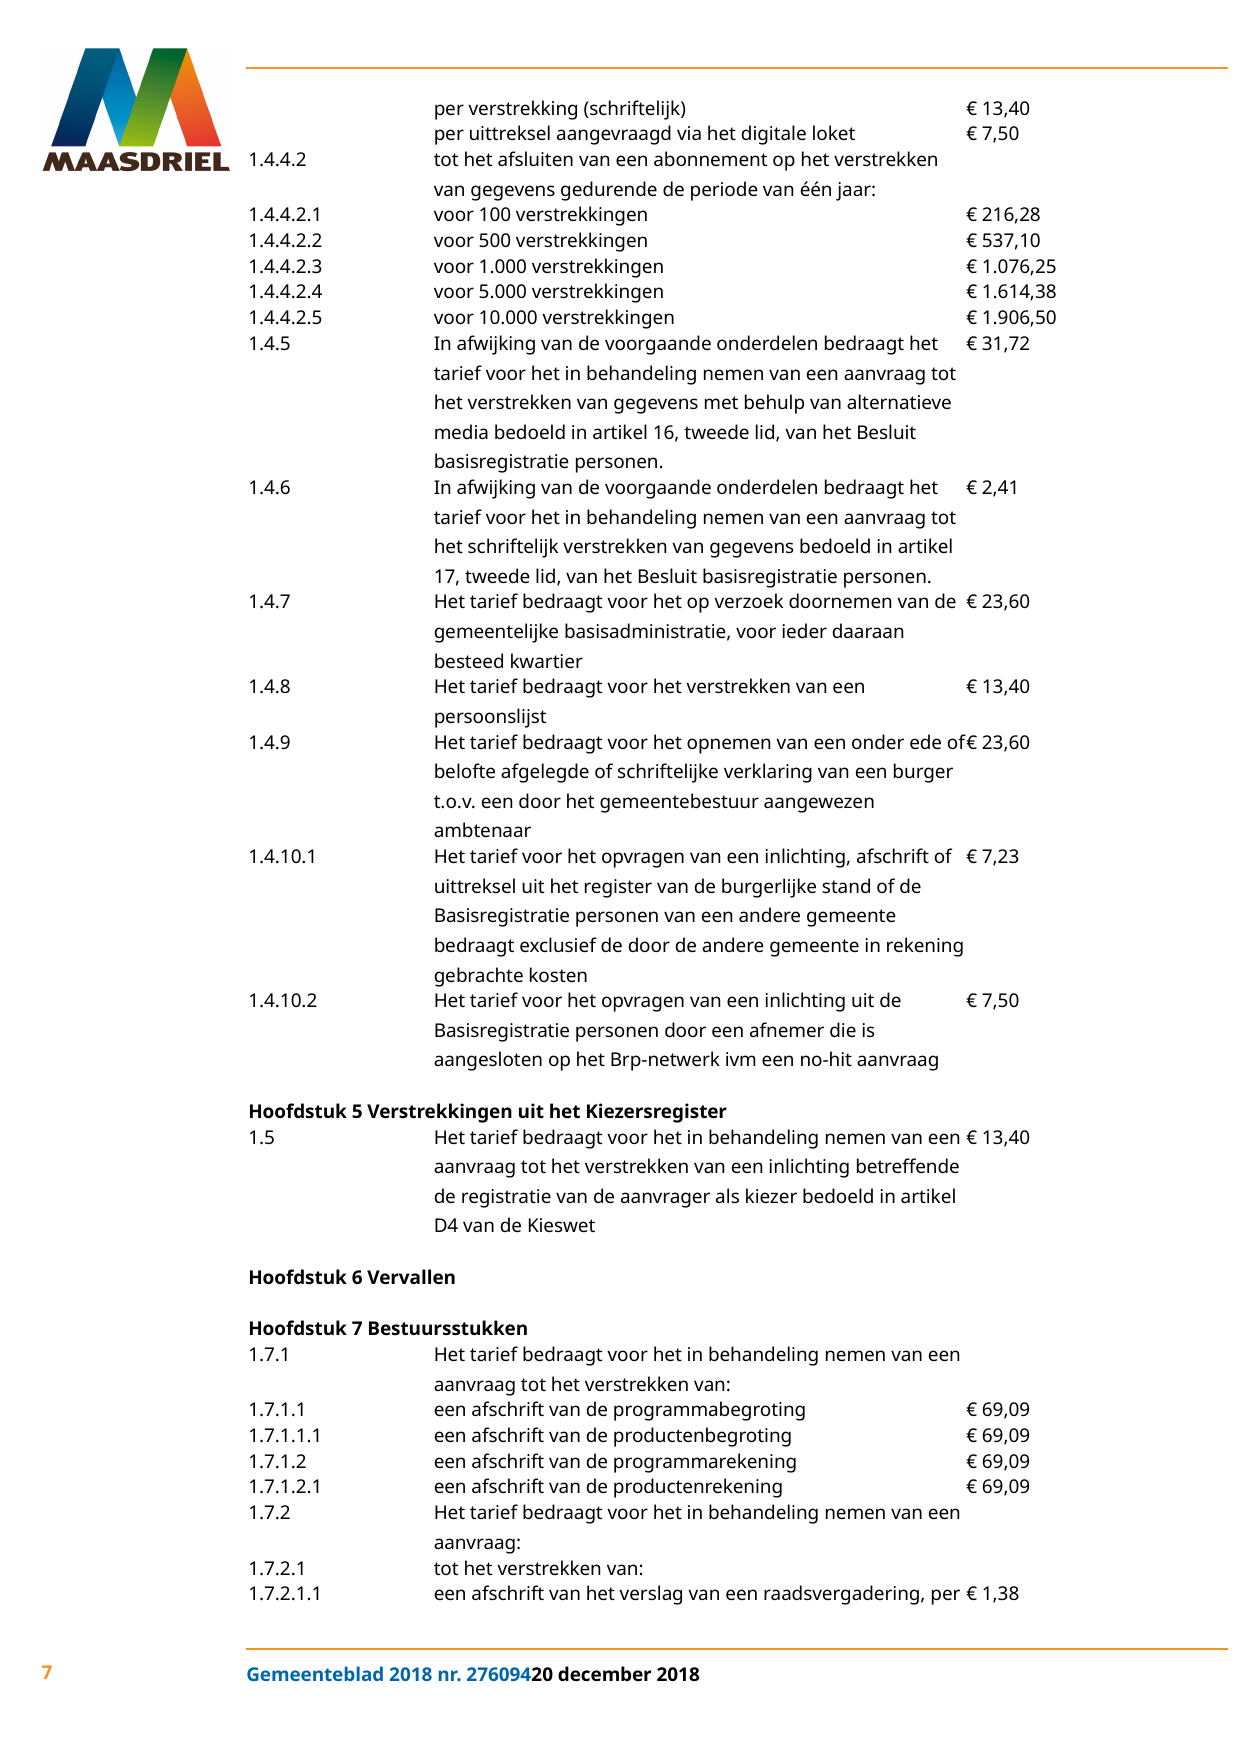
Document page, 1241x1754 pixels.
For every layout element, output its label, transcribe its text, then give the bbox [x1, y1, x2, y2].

table_cell voor 100 verstrekkingen [434, 202, 966, 227]
table_cell per uittreksel aangevraagd via het digitale loket [434, 121, 966, 146]
table_cell € 13,40 [966, 95, 1152, 121]
table_cell Het tarief bedraagt voor het op verzoek doornemen van de gemeentelijke basisadministratie, voor ieder daaraan besteed kwartier [434, 589, 966, 674]
table_cell In afwijking van de voorgaande onderdelen bedraagt het tarief voor het in behandeling nemen van een aanvraag tot het verstrekken van gegevens met behulp van alternatieve media bedoeld in artikel 16, tweede lid, van het Besluit basisregistratie personen. [434, 330, 966, 474]
table_cell een afschrift van het verslag van een raadsvergadering, per [434, 1581, 966, 1606]
table_cell tot het verstrekken van: [434, 1555, 966, 1581]
table_cell [434, 1238, 966, 1264]
table_cell 1.4.10.2 [248, 988, 433, 1072]
table_cell 1.7.2 [248, 1500, 433, 1555]
table_cell 1.4.4.2.2 [248, 227, 433, 253]
table_cell een afschrift van de productenbegroting [434, 1422, 966, 1448]
table_cell € 13,40 [966, 1124, 1152, 1238]
table_cell € 69,09 [966, 1422, 1152, 1448]
table_cell een afschrift van de programmarekening [434, 1448, 966, 1474]
table_cell € 7,23 [966, 844, 1152, 987]
table_cell Het tarief bedraagt voor het opnemen van een onder ede of belofte afgelegde of schriftelijke verklaring van een burger t.o.v. een door het gemeentebestuur aangewezen ambtenaar [434, 729, 966, 843]
table_cell [434, 1290, 966, 1316]
table_cell [966, 1316, 1152, 1341]
table_cell 1.7.2.1.1 [248, 1581, 433, 1606]
table_cell 1.7.1.1.1 [248, 1422, 433, 1448]
table_cell € 7,50 [966, 988, 1152, 1072]
table_cell [966, 1073, 1152, 1098]
table_cell € 7,50 [966, 121, 1152, 146]
table_cell € 537,10 [966, 227, 1152, 253]
table_cell Het tarief bedraagt voor het in behandeling nemen van een aanvraag tot het verstrekken van: [434, 1341, 966, 1397]
table_cell [966, 1555, 1152, 1581]
table_cell 1.4.9 [248, 729, 433, 843]
table_cell voor 500 verstrekkingen [434, 227, 966, 253]
table_cell [434, 1073, 966, 1098]
table_cell In afwijking van de voorgaande onderdelen bedraagt het tarief voor het in behandeling nemen van een aanvraag tot het schriftelijk verstrekken van gegevens bedoeld in artikel 17, tweede lid, van het Besluit basisregistratie personen. [434, 474, 966, 589]
table_cell 1.7.1.1 [248, 1397, 433, 1422]
table_cell 1.7.1.2 [248, 1448, 433, 1474]
table_cell [248, 121, 433, 146]
picture [41, 47, 231, 172]
table_cell [248, 1238, 433, 1264]
table_cell voor 1.000 verstrekkingen [434, 253, 966, 279]
table_cell voor 5.000 verstrekkingen [434, 279, 966, 304]
table_cell [966, 1238, 1152, 1264]
table_cell [248, 1290, 433, 1316]
table_cell [966, 1341, 1152, 1397]
table_cell 1.4.4.2 [248, 146, 433, 202]
table_cell Het tarief voor het opvragen van een inlichting uit de Basisregistratie personen door een afnemer die is aangesloten op het Brp-netwerk ivm een no-hit aanvraag [434, 988, 966, 1072]
table_cell 1.4.10.1 [248, 844, 433, 987]
table_cell Het tarief voor het opvragen van een inlichting, afschrift of uittreksel uit het register van de burgerlijke stand of de Basisregistratie personen van een andere gemeente bedraagt exclusief de door de andere gemeente in rekening gebrachte kosten [434, 844, 966, 987]
table_cell een afschrift van de productenrekening [434, 1474, 966, 1499]
table_cell € 69,09 [966, 1474, 1152, 1499]
table_cell € 1,38 [966, 1581, 1152, 1606]
table_cell [966, 1098, 1152, 1124]
table_cell 1.4.4.2.4 [248, 279, 433, 304]
table_cell € 69,09 [966, 1448, 1152, 1474]
table_cell € 1.906,50 [966, 305, 1152, 330]
table_cell 1.4.8 [248, 674, 433, 729]
table_cell [248, 95, 433, 121]
table_cell Hoofdstuk 7 Bestuursstukken [248, 1316, 966, 1341]
table_cell € 31,72 [966, 330, 1152, 474]
table_cell 1.4.4.2.1 [248, 202, 433, 227]
table_cell Hoofdstuk 5 Verstrekkingen uit het Kiezersregister [248, 1098, 966, 1124]
table_cell 1.4.4.2.5 [248, 305, 433, 330]
table_cell per verstrekking (schriftelijk) [434, 95, 966, 121]
table_cell 1.7.1 [248, 1341, 433, 1397]
table_cell [966, 1290, 1152, 1316]
table_cell voor 10.000 verstrekkingen [434, 305, 966, 330]
table_cell € 13,40 [966, 674, 1152, 729]
table_cell Het tarief bedraagt voor het in behandeling nemen van een aanvraag: [434, 1500, 966, 1555]
table_cell € 23,60 [966, 589, 1152, 674]
table_cell 1.7.1.2.1 [248, 1474, 433, 1499]
table_cell [966, 146, 1152, 202]
table_cell [248, 1073, 433, 1098]
table_cell 1.7.2.1 [248, 1555, 433, 1581]
table_cell € 216,28 [966, 202, 1152, 227]
table_cell 1.5 [248, 1124, 433, 1238]
table_cell Hoofdstuk 6 Vervallen [248, 1264, 1152, 1290]
table_cell tot het afsluiten van een abonnement op het verstrekken van gegevens gedurende de periode van één jaar: [434, 146, 966, 202]
table_cell € 2,41 [966, 474, 1152, 589]
table_cell Het tarief bedraagt voor het in behandeling nemen van een aanvraag tot het verstrekken van een inlichting betreffende de registratie van de aanvrager als kiezer bedoeld in artikel D4 van de Kieswet [434, 1124, 966, 1238]
table_cell Het tarief bedraagt voor het verstrekken van een persoonslijst [434, 674, 966, 729]
table_cell € 1.076,25 [966, 253, 1152, 279]
table_cell € 69,09 [966, 1397, 1152, 1422]
table_cell een afschrift van de programmabegroting [434, 1397, 966, 1422]
table_cell [966, 1500, 1152, 1555]
table_cell € 23,60 [966, 729, 1152, 843]
table_cell € 1.614,38 [966, 279, 1152, 304]
table_cell 1.4.7 [248, 589, 433, 674]
table_cell 1.4.5 [248, 330, 433, 474]
table_cell 1.4.4.2.3 [248, 253, 433, 279]
table_cell 1.4.6 [248, 474, 433, 589]
